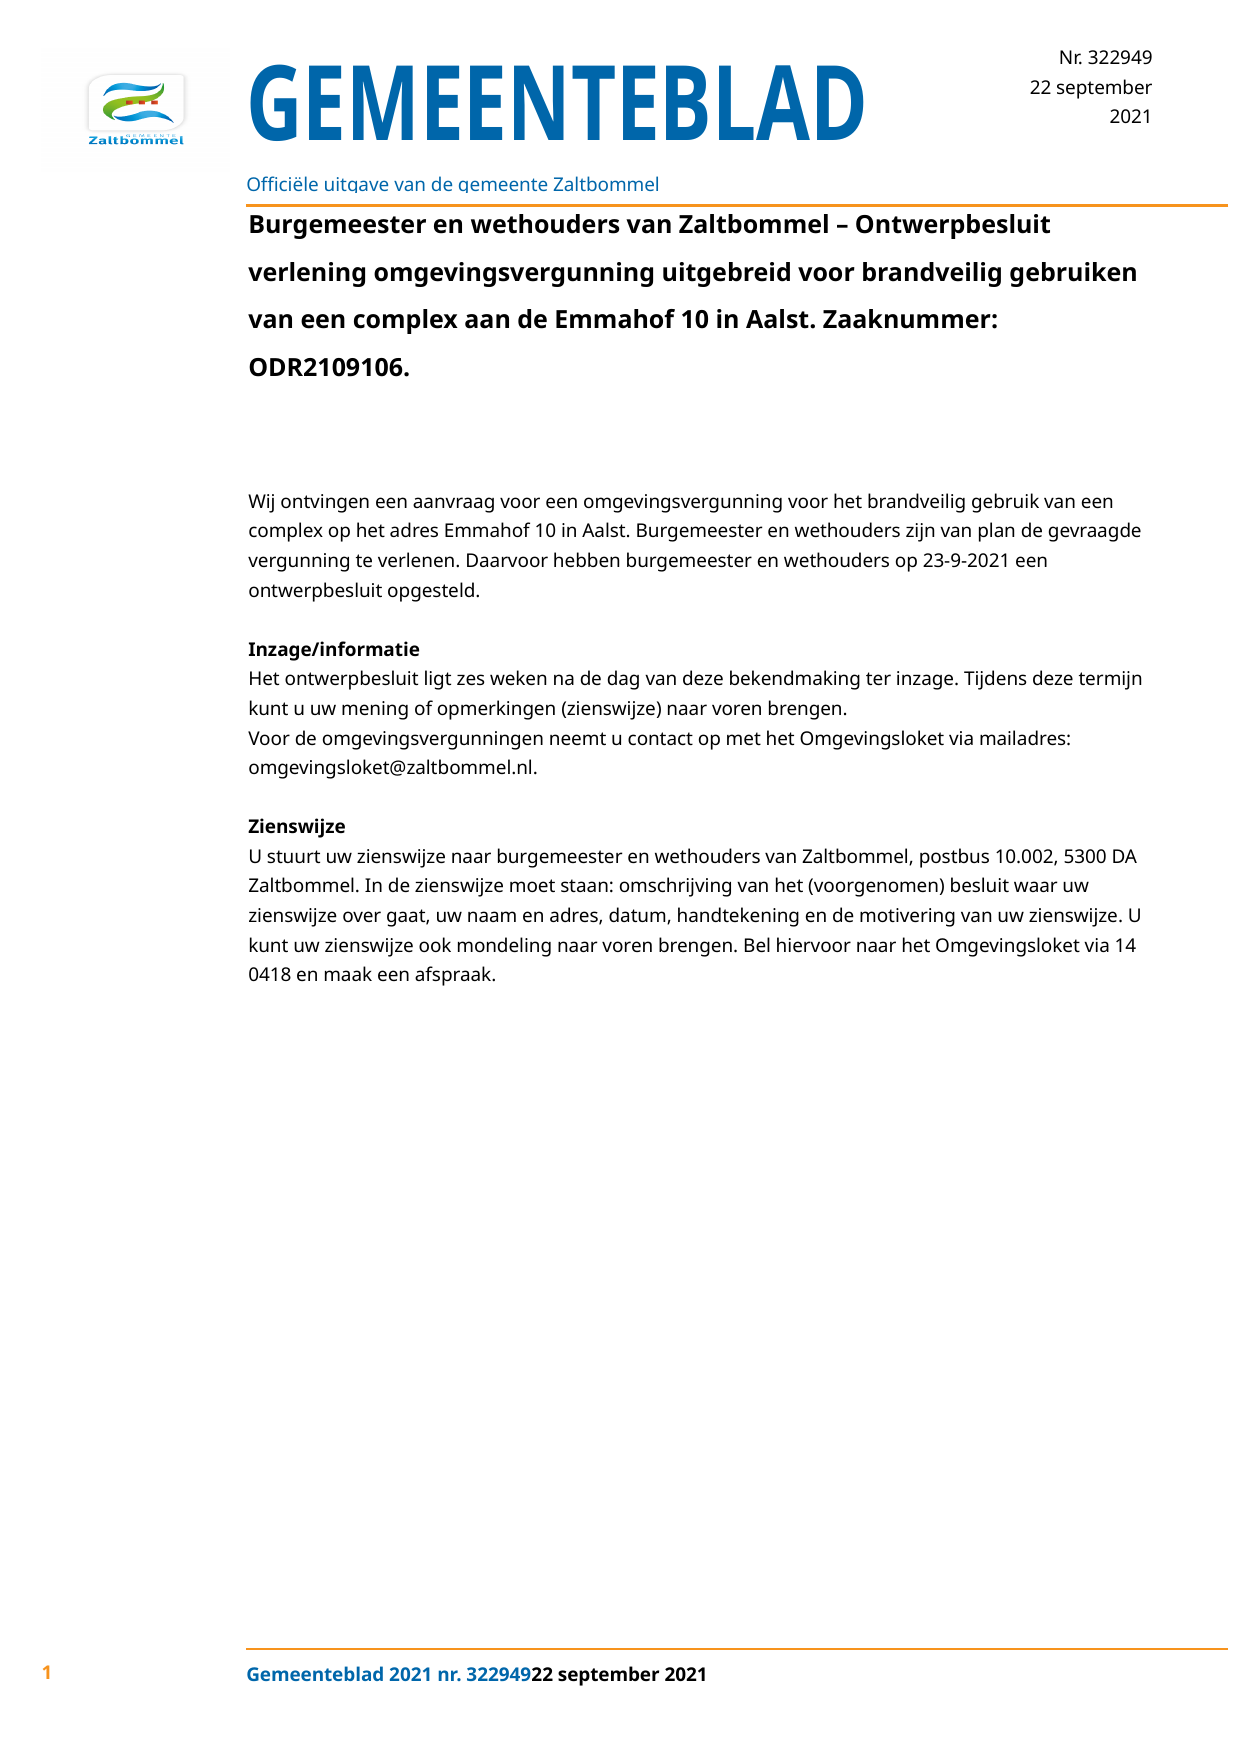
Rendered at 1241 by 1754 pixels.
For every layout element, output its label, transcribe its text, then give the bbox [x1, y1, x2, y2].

text Zienswijze [248, 813, 1152, 839]
picture [41, 47, 231, 172]
text Burgemeester en wethouders van Zaltbommel – Ontwerpbesluit verlening omgevingsvergunning uitgebreid voor brandveilig gebruiken van een complex aan de Emmahof 10 in Aalst. Zaaknummer: ODR2109106. [248, 207, 1152, 384]
text Inzage/informatie [248, 636, 1152, 662]
text Het ontwerpbesluit ligt zes weken na de dag van deze bekendmaking ter inzage. Tijdens deze termijn kunt u uw mening of opmerkingen (zienswijze) naar voren brengen. [248, 666, 1152, 721]
text Voor de omgevingsvergunningen neemt u contact op met het Omgevingsloket via mailadres: omgevingsloket@zaltbommel.nl. [248, 725, 1152, 780]
text Wij ontvingen een aanvraag voor een omgevingsvergunning voor het brandveilig gebruik van een complex op het adres Emmahof 10 in Aalst. Burgemeester en wethouders zijn van plan de gevraagde vergunning te verlenen. Daarvoor hebben burgemeester en wethouders op 23-9-2021 een ontwerpbesluit opgesteld. [248, 488, 1152, 603]
text U stuurt uw zienswijze naar burgemeester en wethouders van Zaltbommel, postbus 10.002, 5300 DA Zaltbommel. In de zienswijze moet staan: omschrijving van het (voorgenomen) besluit waar uw zienswijze over gaat, uw naam en adres, datum, handtekening en de motivering van uw zienswijze. U kunt uw zienswijze ook mondeling naar voren brengen. Bel hiervoor naar het Omgevingsloket via 14 0418 en maak een afspraak. [248, 843, 1152, 987]
